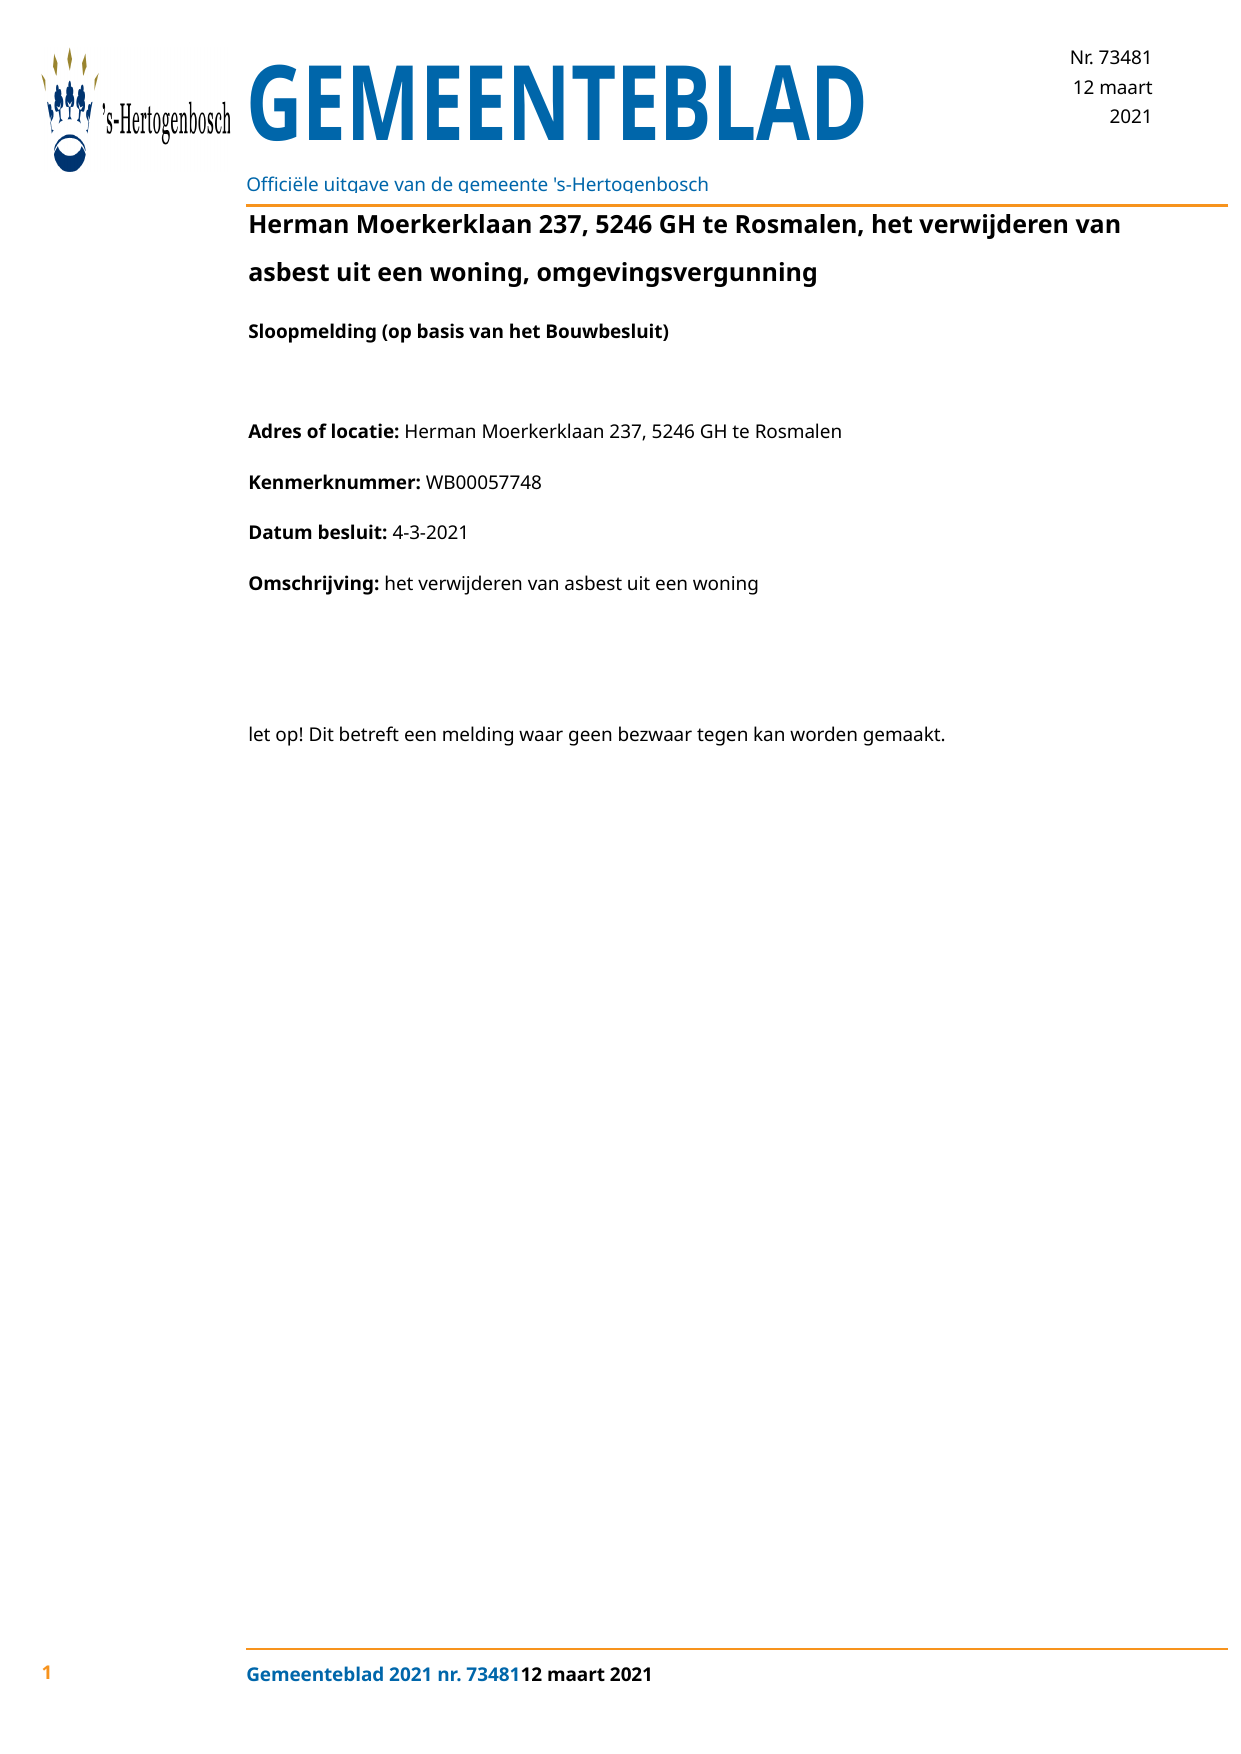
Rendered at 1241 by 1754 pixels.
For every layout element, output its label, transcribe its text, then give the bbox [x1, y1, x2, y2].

text Kenmerknummer: WB00057748 [248, 469, 1152, 495]
text Omschrijving: het verwijderen van asbest uit een woning [248, 570, 1152, 596]
picture [41, 47, 231, 172]
text Adres of locatie: Herman Moerkerklaan 237, 5246 GH te Rosmalen [248, 419, 1152, 444]
text Datum besluit: 4-3-2021 [248, 519, 1152, 545]
text Herman Moerkerklaan 237, 5246 GH te Rosmalen, het verwijderen van asbest uit een woning, omgevingsvergunning [248, 207, 1152, 288]
text let op! Dit betreft een melding waar geen bezwaar tegen kan worden gemaakt. [248, 721, 1152, 747]
text Sloopmelding (op basis van het Bouwbesluit) [248, 318, 1152, 344]
